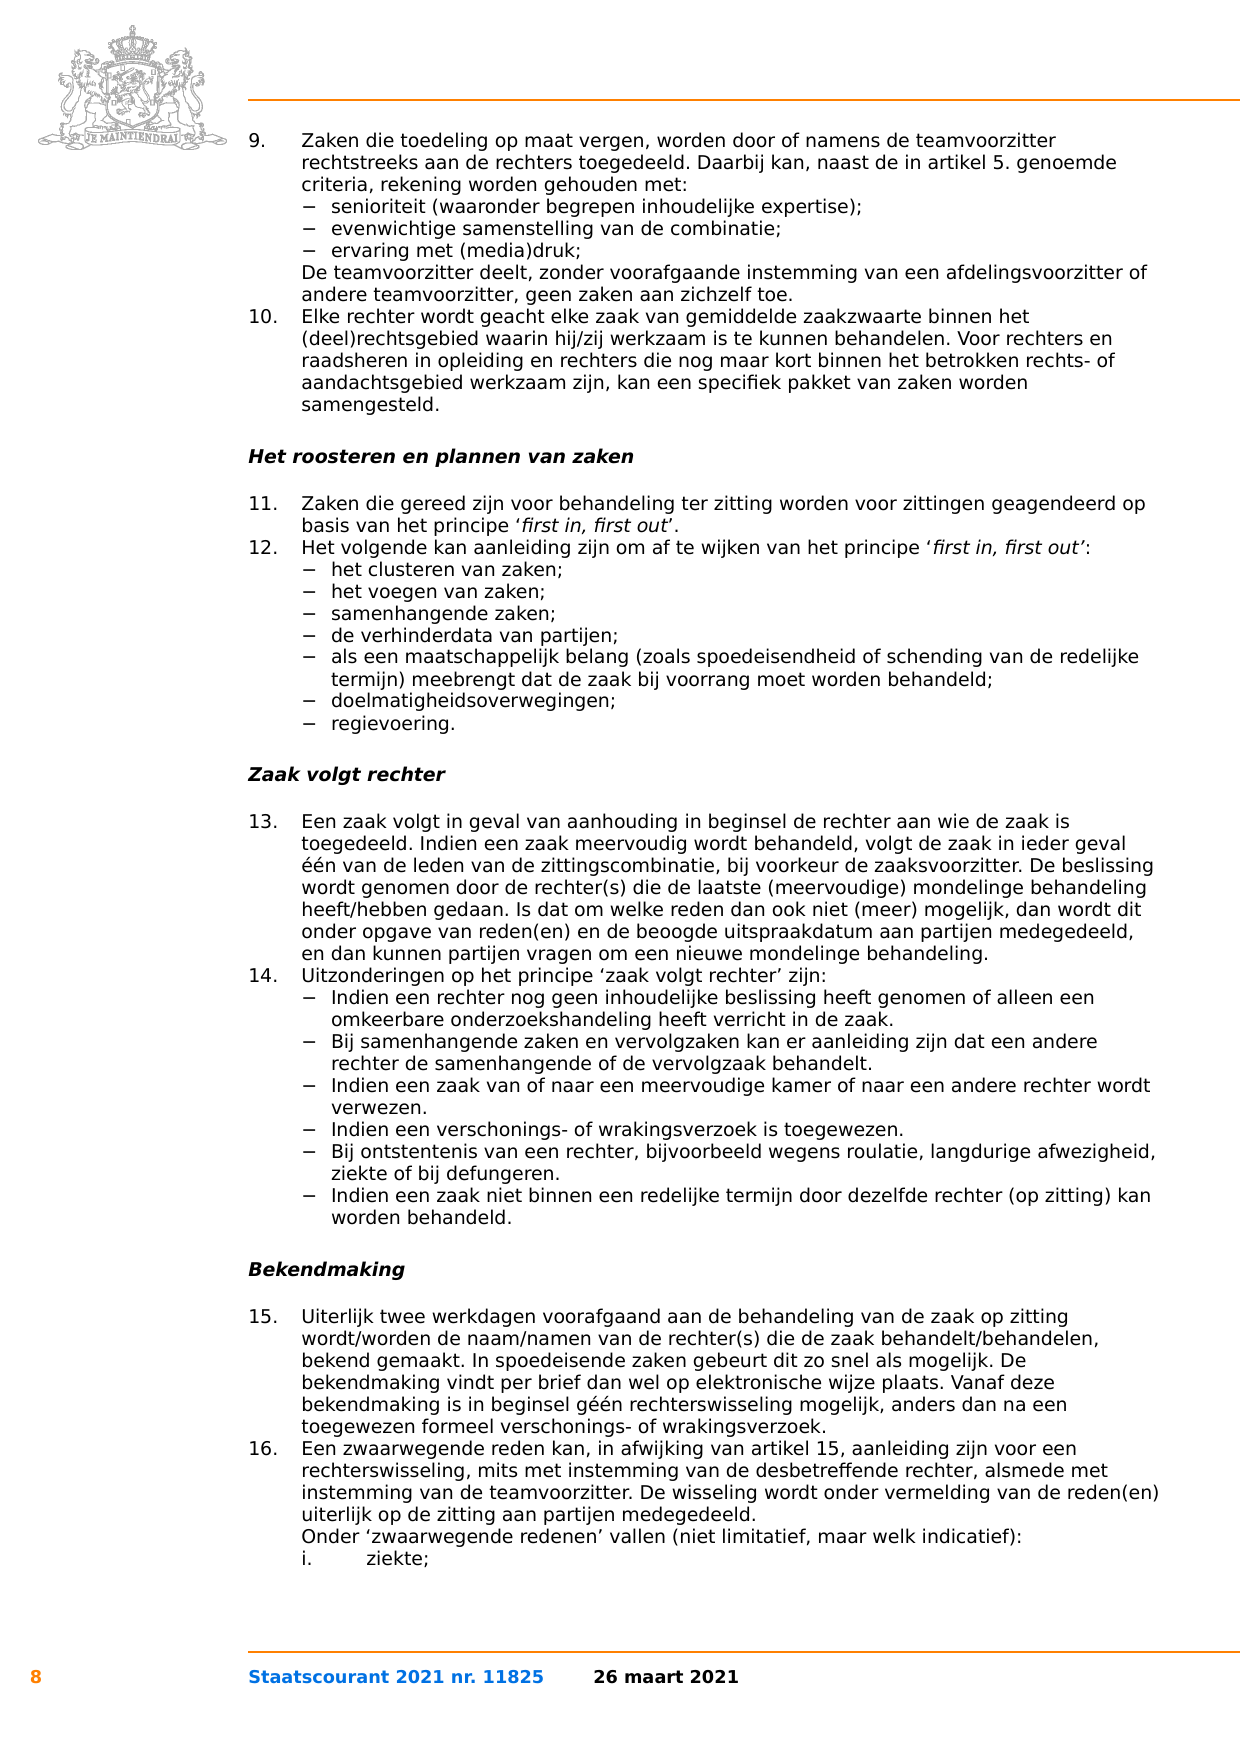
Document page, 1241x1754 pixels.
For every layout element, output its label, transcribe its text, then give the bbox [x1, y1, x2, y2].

text − Indien een zaak van of naar een meervoudige kamer of naar een andere rechter wordt verwezen. [301, 1075, 1163, 1119]
text − samenhangende zaken; [301, 602, 1163, 624]
text 11. Zaken die gereed zijn voor behandeling ter zitting worden voor zittingen geagendeerd op basis van het principe ‘first in, first out’. [248, 493, 1163, 537]
subtitle Bekendmaking [248, 1259, 1163, 1281]
text De teamvoorzitter deelt, zonder voorafgaande instemming van een afdelingsvoorzitter of andere teamvoorzitter, geen zaken aan zichzelf toe. [301, 262, 1163, 306]
subtitle Zaak volgt rechter [248, 764, 1163, 786]
text − regievoering. [301, 712, 1163, 734]
text 16. Een zwaarwegende reden kan, in afwijking van artikel 15, aanleiding zijn voor een rechterswisseling, mits met instemming van de desbetreffende rechter, alsmede met instemming van de teamvoorzitter. De wisseling wordt onder vermelding van de reden(en) uiterlijk op de zitting aan partijen medegedeeld. [248, 1438, 1163, 1526]
subtitle Het roosteren en plannen van zaken [248, 446, 1163, 468]
text − het clusteren van zaken; [301, 558, 1163, 581]
text − evenwichtige samenstelling van de combinatie; [301, 218, 1163, 240]
text 15. Uiterlijk twee werkdagen voorafgaand aan de behandeling van de zaak op zitting wordt/worden de naam/namen van de rechter(s) die de zaak behandelt/behandelen, bekend gemaakt. In spoedeisende zaken gebeurt dit zo snel als mogelijk. De bekendmaking vindt per brief dan wel op elektronische wijze plaats. Vanaf deze bekendmaking is in beginsel géén rechterswisseling mogelijk, anders dan na een toegewezen formeel verschonings- of wrakingsverzoek. [248, 1306, 1163, 1438]
text − Indien een zaak niet binnen een redelijke termijn door dezelfde rechter (op zitting) kan worden behandeld. [301, 1185, 1163, 1229]
text − als een maatschappelijk belang (zoals spoedeisendheid of schending van de redelijke termijn) meebrengt dat de zaak bij voorrang moet worden behandeld; [301, 646, 1163, 690]
text − de verhinderdata van partijen; [301, 624, 1163, 646]
text − Indien een verschonings- of wrakingsverzoek is toegewezen. [301, 1119, 1163, 1141]
text i. ziekte; [301, 1548, 1163, 1570]
text 12. Het volgende kan aanleiding zijn om af te wijken van het principe ‘first in, first out’: [248, 537, 1163, 558]
text − Bij ontstentenis van een rechter, bijvoorbeeld wegens roulatie, langdurige afwezigheid, ziekte of bij defungeren. [301, 1141, 1163, 1185]
text 10. Elke rechter wordt geacht elke zaak van gemiddelde zaakzwaarte binnen het (deel)rechtsgebied waarin hij/zij werkzaam is te kunnen behandelen. Voor rechters en raadsheren in opleiding en rechters die nog maar kort binnen het betrokken rechts- of aandachtsgebied werkzaam zijn, kan een specifiek pakket van zaken worden samengesteld. [248, 306, 1163, 416]
text Onder ‘zwaarwegende redenen’ vallen (niet limitatief, maar welk indicatief): [301, 1526, 1163, 1548]
text 14. Uitzonderingen op het principe ‘zaak volgt rechter’ zijn: [248, 965, 1163, 987]
text 9. Zaken die toedeling op maat vergen, worden door of namens de teamvoorzitter rechtstreeks aan de rechters toegedeeld. Daarbij kan, naast de in artikel 5. genoemde criteria, rekening worden gehouden met: [248, 130, 1163, 196]
text − Indien een rechter nog geen inhoudelijke beslissing heeft genomen of alleen een omkeerbare onderzoekshandeling heeft verricht in de zaak. [301, 987, 1163, 1031]
text − senioriteit (waaronder begrepen inhoudelijke expertise); [301, 196, 1163, 218]
text − Bij samenhangende zaken en vervolgzaken kan er aanleiding zijn dat een andere rechter de samenhangende of de vervolgzaak behandelt. [301, 1031, 1163, 1075]
text 13. Een zaak volgt in geval van aanhouding in beginsel de rechter aan wie de zaak is toegedeeld. Indien een zaak meervoudig wordt behandeld, volgt de zaak in ieder geval één van de leden van de zittingscombinatie, bij voorkeur de zaaksvoorzitter. De beslissing wordt genomen door de rechter(s) die de laatste (meervoudige) mondelinge behandeling heeft/hebben gedaan. Is dat om welke reden dan ook niet (meer) mogelijk, dan wordt dit onder opgave van reden(en) en de beoogde uitspraakdatum aan partijen medegedeeld, en dan kunnen partijen vragen om een nieuwe mondelinge behandeling. [248, 811, 1163, 965]
text − doelmatigheidsoverwegingen; [301, 690, 1163, 712]
text − ervaring met (media)druk; [301, 240, 1163, 262]
picture [38, 25, 227, 150]
text − het voegen van zaken; [301, 581, 1163, 602]
